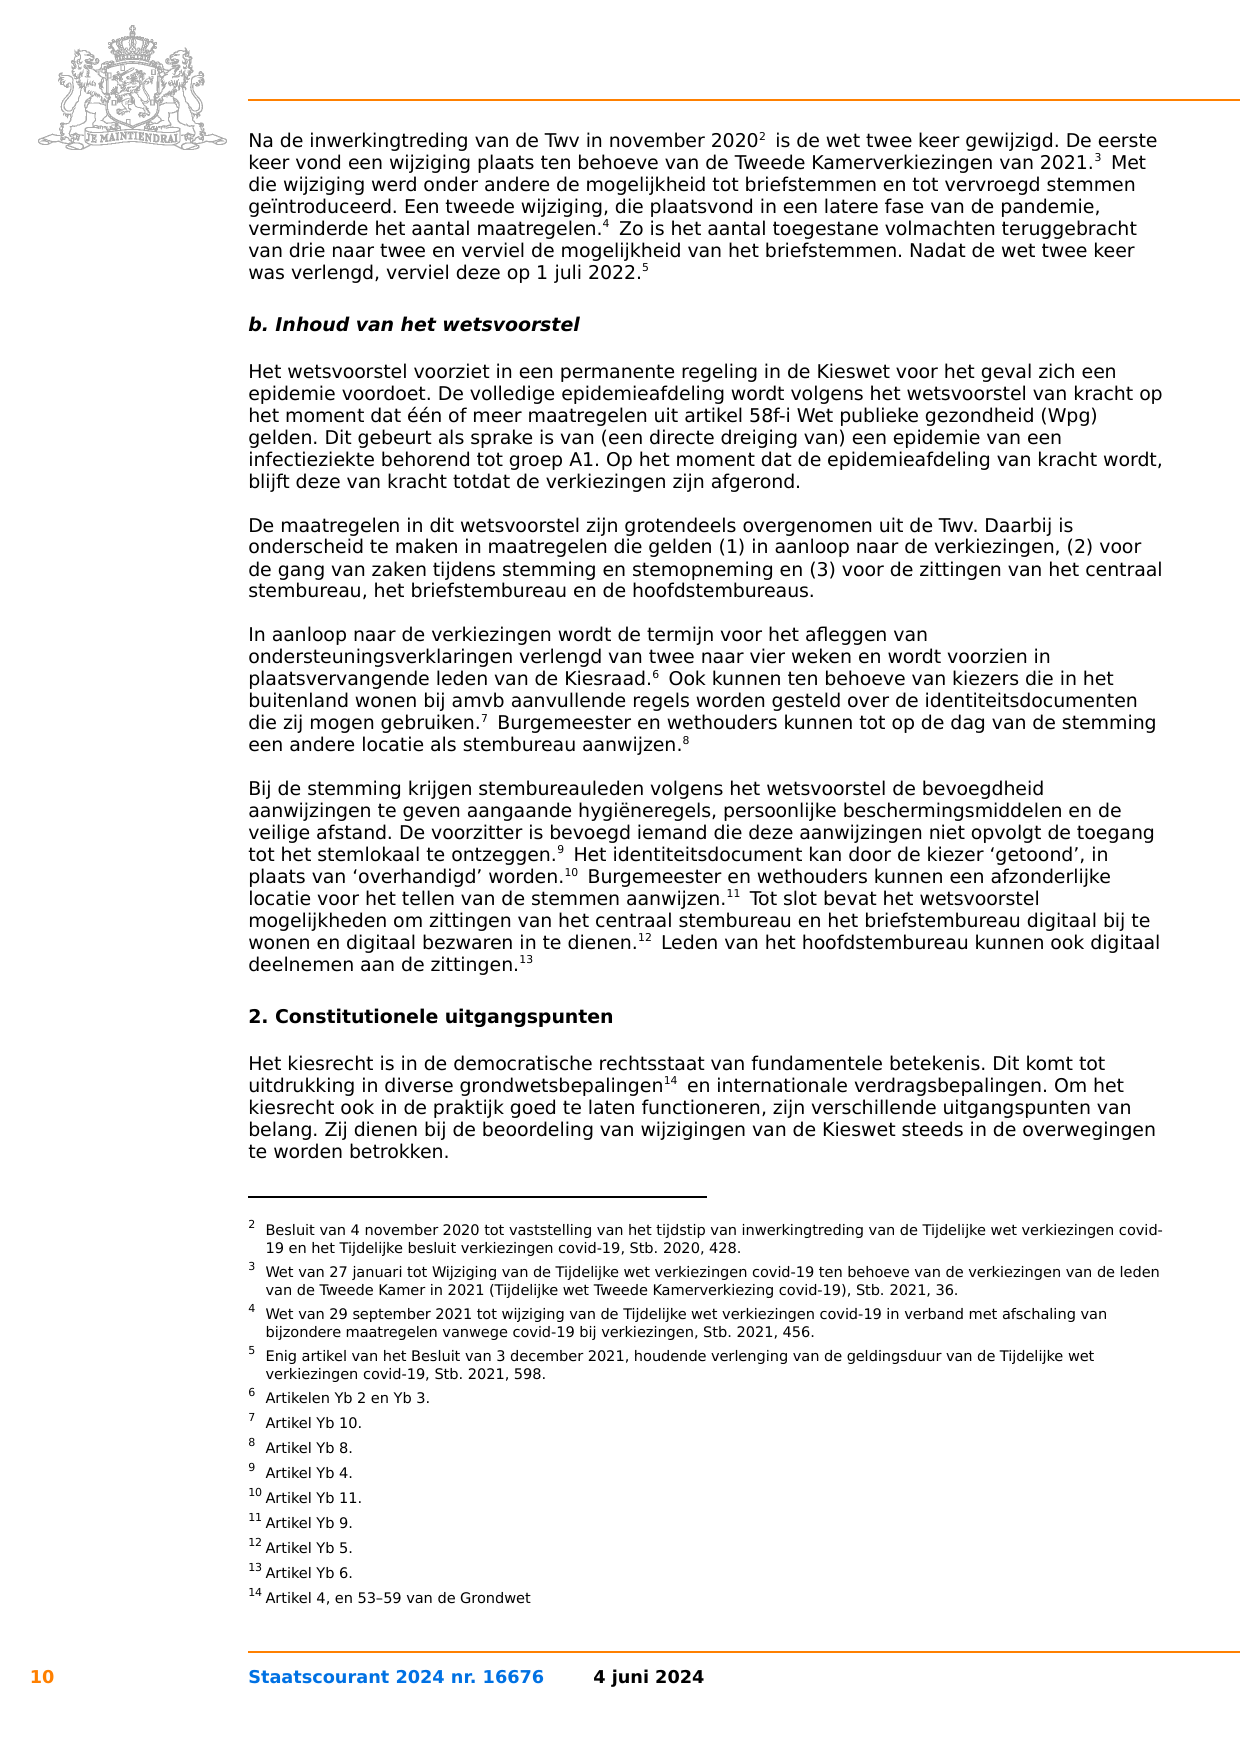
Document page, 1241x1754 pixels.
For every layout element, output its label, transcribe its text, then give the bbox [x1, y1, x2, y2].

text In aanloop naar de verkiezingen wordt de termijn voor het afleggen van ondersteuningsverklaringen verlengd van twee naar vier weken en wordt voorzien in plaatsvervangende leden van de Kiesraad. Ook kunnen ten behoeve van kiezers die in het buitenland wonen bij amvb aanvullende regels worden gesteld over de identiteitsdocumenten die zij mogen gebruiken. Burgemeester en wethouders kunnen tot op de dag van de stemming een andere locatie als stembureau aanwijzen. [248, 624, 1163, 756]
text Het wetsvoorstel voorziet in een permanente regeling in de Kieswet voor het geval zich een epidemie voordoet. De volledige epidemieafdeling wordt volgens het wetsvoorstel van kracht op het moment dat één of meer maatregelen uit artikel 58f-i Wet publieke gezondheid (Wpg) gelden. Dit gebeurt als sprake is van (een directe dreiging van) een epidemie van een infectieziekte behorend tot groep A1. Op het moment dat de epidemieafdeling van kracht wordt, blijft deze van kracht totdat de verkiezingen zijn afgerond. [248, 361, 1163, 493]
text Artikel Yb 6. [248, 1561, 1163, 1583]
text Enig artikel van het Besluit van 3 december 2021, houdende verlenging van de geldingsduur van de Tijdelijke wet verkiezingen covid-19, Stb. 2021, 598. [248, 1344, 1163, 1383]
text Wet van 27 januari tot Wijziging van de Tijdelijke wet verkiezingen covid-19 ten behoeve van de verkiezingen van de leden van de Tweede Kamer in 2021 (Tijdelijke wet Tweede Kamerverkiezing covid-19), Stb. 2021, 36. [248, 1260, 1163, 1299]
subtitle b. Inhoud van het wetsvoorstel [248, 314, 1163, 336]
text Artikel Yb 4. [248, 1461, 1163, 1483]
text Artikel Yb 11. [248, 1486, 1163, 1508]
text Besluit van 4 november 2020 tot vaststelling van het tijdstip van inwerkingtreding van de Tijdelijke wet verkiezingen covid-19 en het Tijdelijke besluit verkiezingen covid-19, Stb. 2020, 428. [248, 1218, 1163, 1257]
text Artikel Yb 8. [248, 1436, 1163, 1458]
text De maatregelen in dit wetsvoorstel zijn grotendeels overgenomen uit de Twv. Daarbij is onderscheid te maken in maatregelen die gelden (1) in aanloop naar de verkiezingen, (2) voor de gang van zaken tijdens stemming en stemopneming en (3) voor de zittingen van het centraal stembureau, het briefstembureau en de hoofdstembureaus. [248, 514, 1163, 602]
subtitle 2. Constitutionele uitgangspunten [248, 1006, 1163, 1028]
text Artikel Yb 9. [248, 1511, 1163, 1533]
text Bij de stemming krijgen stembureauleden volgens het wetsvoorstel de bevoegdheid aanwijzingen te geven aangaande hygiëneregels, persoonlijke beschermingsmiddelen en de veilige afstand. De voorzitter is bevoegd iemand die deze aanwijzingen niet opvolgt de toegang tot het stemlokaal te ontzeggen. Het identiteitsdocument kan door de kiezer ‘getoond’, in plaats van ‘overhandigd’ worden. Burgemeester en wethouders kunnen een afzonderlijke locatie voor het tellen van de stemmen aanwijzen. Tot slot bevat het wetsvoorstel mogelijkheden om zittingen van het centraal stembureau en het briefstembureau digitaal bij te wonen en digitaal bezwaren in te dienen. Leden van het hoofdstembureau kunnen ook digitaal deelnemen aan de zittingen. [248, 778, 1163, 976]
text Wet van 29 september 2021 tot wijziging van de Tijdelijke wet verkiezingen covid-19 in verband met afschaling van bijzondere maatregelen vanwege covid-19 bij verkiezingen, Stb. 2021, 456. [248, 1302, 1163, 1341]
text Na de inwerkingtreding van de Twv in november 2020 is de wet twee keer gewijzigd. De eerste keer vond een wijziging plaats ten behoeve van de Tweede Kamerverkiezingen van 2021. Met die wijziging werd onder andere de mogelijkheid tot briefstemmen en tot vervroegd stemmen geïntroduceerd. Een tweede wijziging, die plaatsvond in een latere fase van de pandemie, verminderde het aantal maatregelen. Zo is het aantal toegestane volmachten teruggebracht van drie naar twee en verviel de mogelijkheid van het briefstemmen. Nadat de wet twee keer was verlengd, verviel deze op 1 juli 2022. [248, 130, 1163, 284]
text Het kiesrecht is in de democratische rechtsstaat van fundamentele betekenis. Dit komt tot uitdrukking in diverse grondwetsbepalingen en internationale verdragsbepalingen. Om het kiesrecht ook in de praktijk goed te laten functioneren, zijn verschillende uitgangspunten van belang. Zij dienen bij de beoordeling van wijzigingen van de Kieswet steeds in de overwegingen te worden betrokken. [248, 1053, 1163, 1163]
text Artikel 4, en 53–59 van de Grondwet [248, 1586, 1163, 1608]
picture [38, 25, 227, 150]
text Artikelen Yb 2 en Yb 3. [248, 1386, 1163, 1408]
text Artikel Yb 10. [248, 1411, 1163, 1433]
text Artikel Yb 5. [248, 1536, 1163, 1558]
